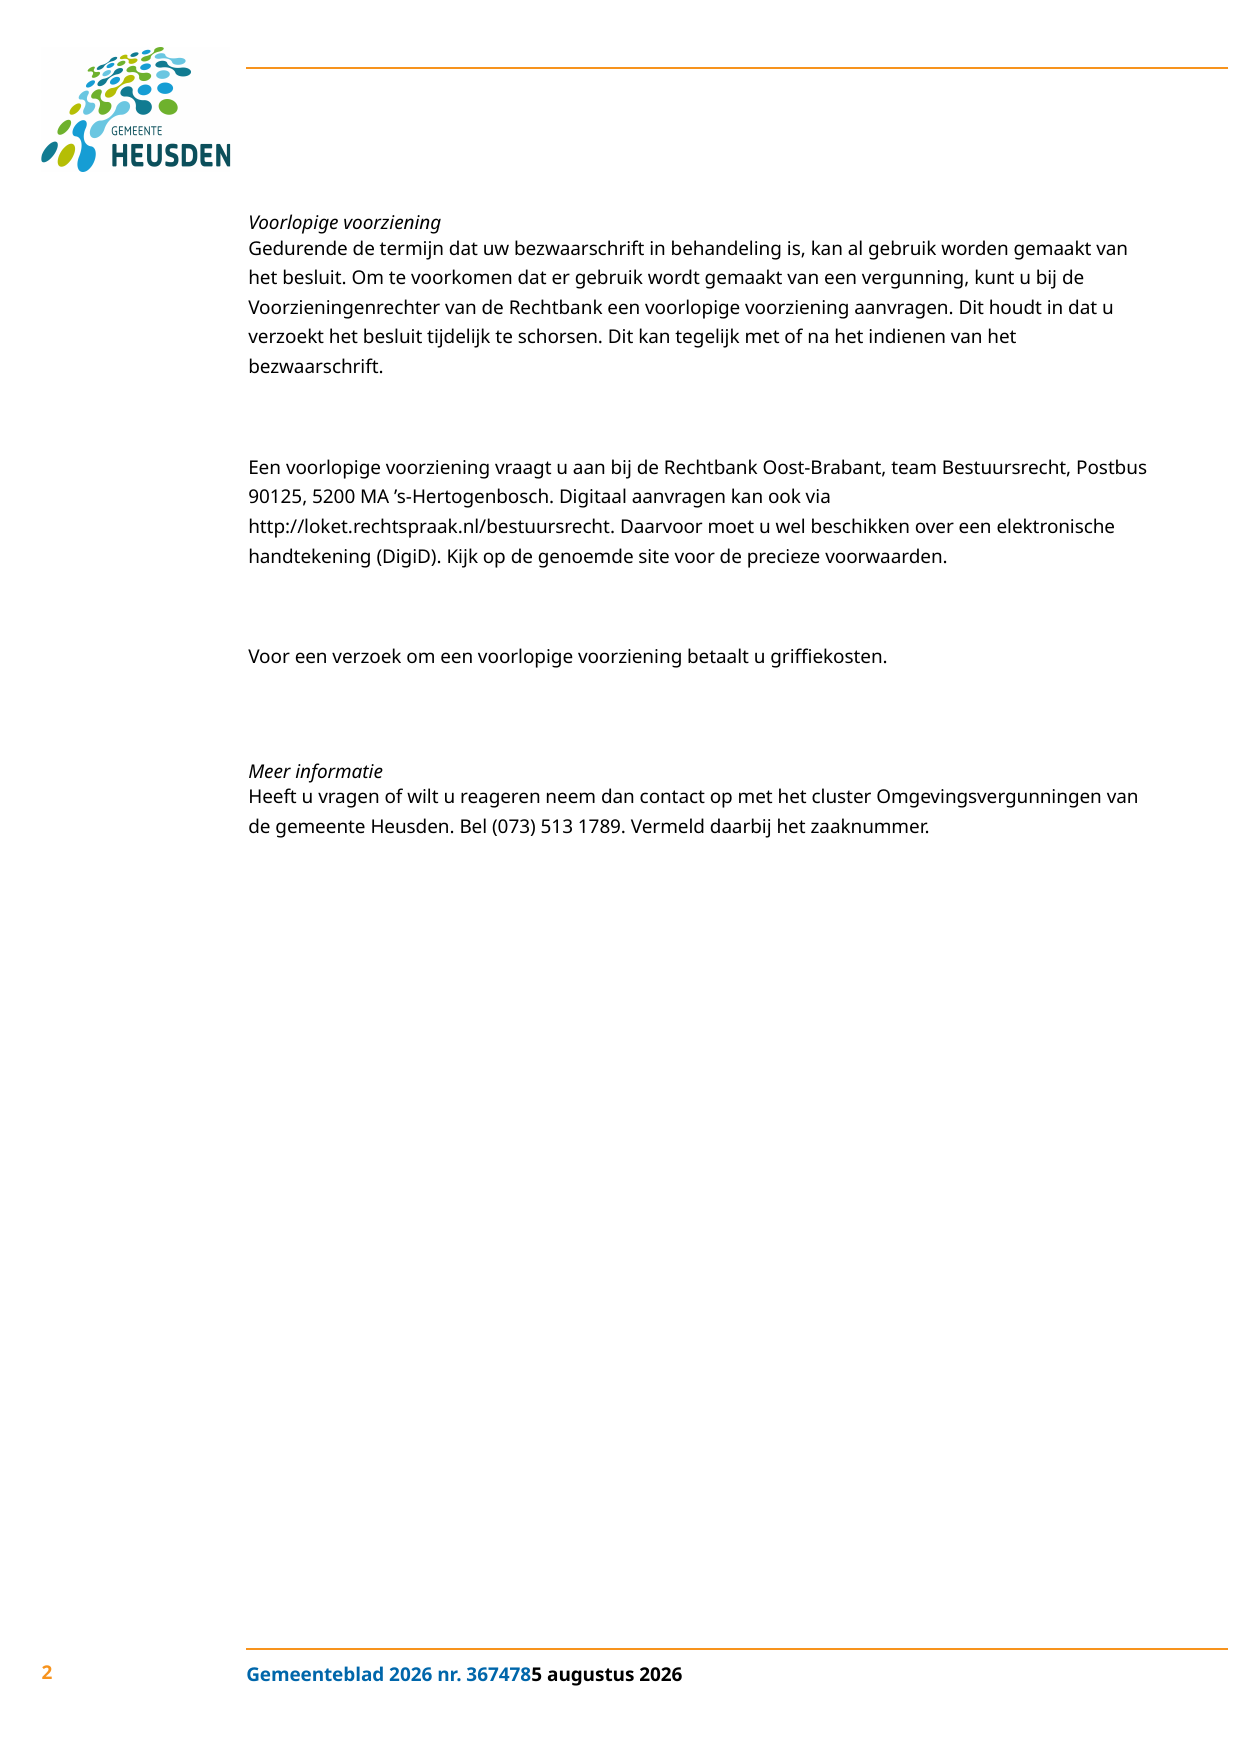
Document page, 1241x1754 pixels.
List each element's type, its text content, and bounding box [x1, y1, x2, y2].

text Meer informatie [248, 758, 1152, 784]
text Voor een verzoek om een voorlopige voorziening betaalt u griffiekosten. [248, 644, 1152, 669]
text Gedurende de termijn dat uw bezwaarschrift in behandeling is, kan al gebruik worden gemaakt van het besluit. Om te voorkomen dat er gebruik wordt gemaakt van een vergunning, kunt u bij de Voorzieningenrechter van de Rechtbank een voorlopige voorziening aanvragen. Dit houdt in dat u verzoekt het besluit tijdelijk te schorsen. Dit kan tegelijk met of na het indienen van het bezwaarschrift. [248, 235, 1152, 379]
text Heeft u vragen of wilt u reageren neem dan contact op met het cluster Omgevingsvergunningen van de gemeente Heusden. Bel (073) 513 1789. Vermeld daarbij het zaaknummer. [248, 784, 1152, 839]
text Voorlopige voorziening [248, 209, 1152, 235]
picture [41, 47, 231, 172]
text Een voorlopige voorziening vraagt u aan bij de Rechtbank Oost-Brabant, team Bestuursrecht, Postbus 90125, 5200 MA ’s-Hertogenbosch. Digitaal aanvragen kan ook via http://loket.rechtspraak.nl/bestuursrecht. Daarvoor moet u wel beschikken over een elektronische handtekening (DigiD). Kijk op de genoemde site voor de precieze voorwaarden. [248, 454, 1152, 568]
